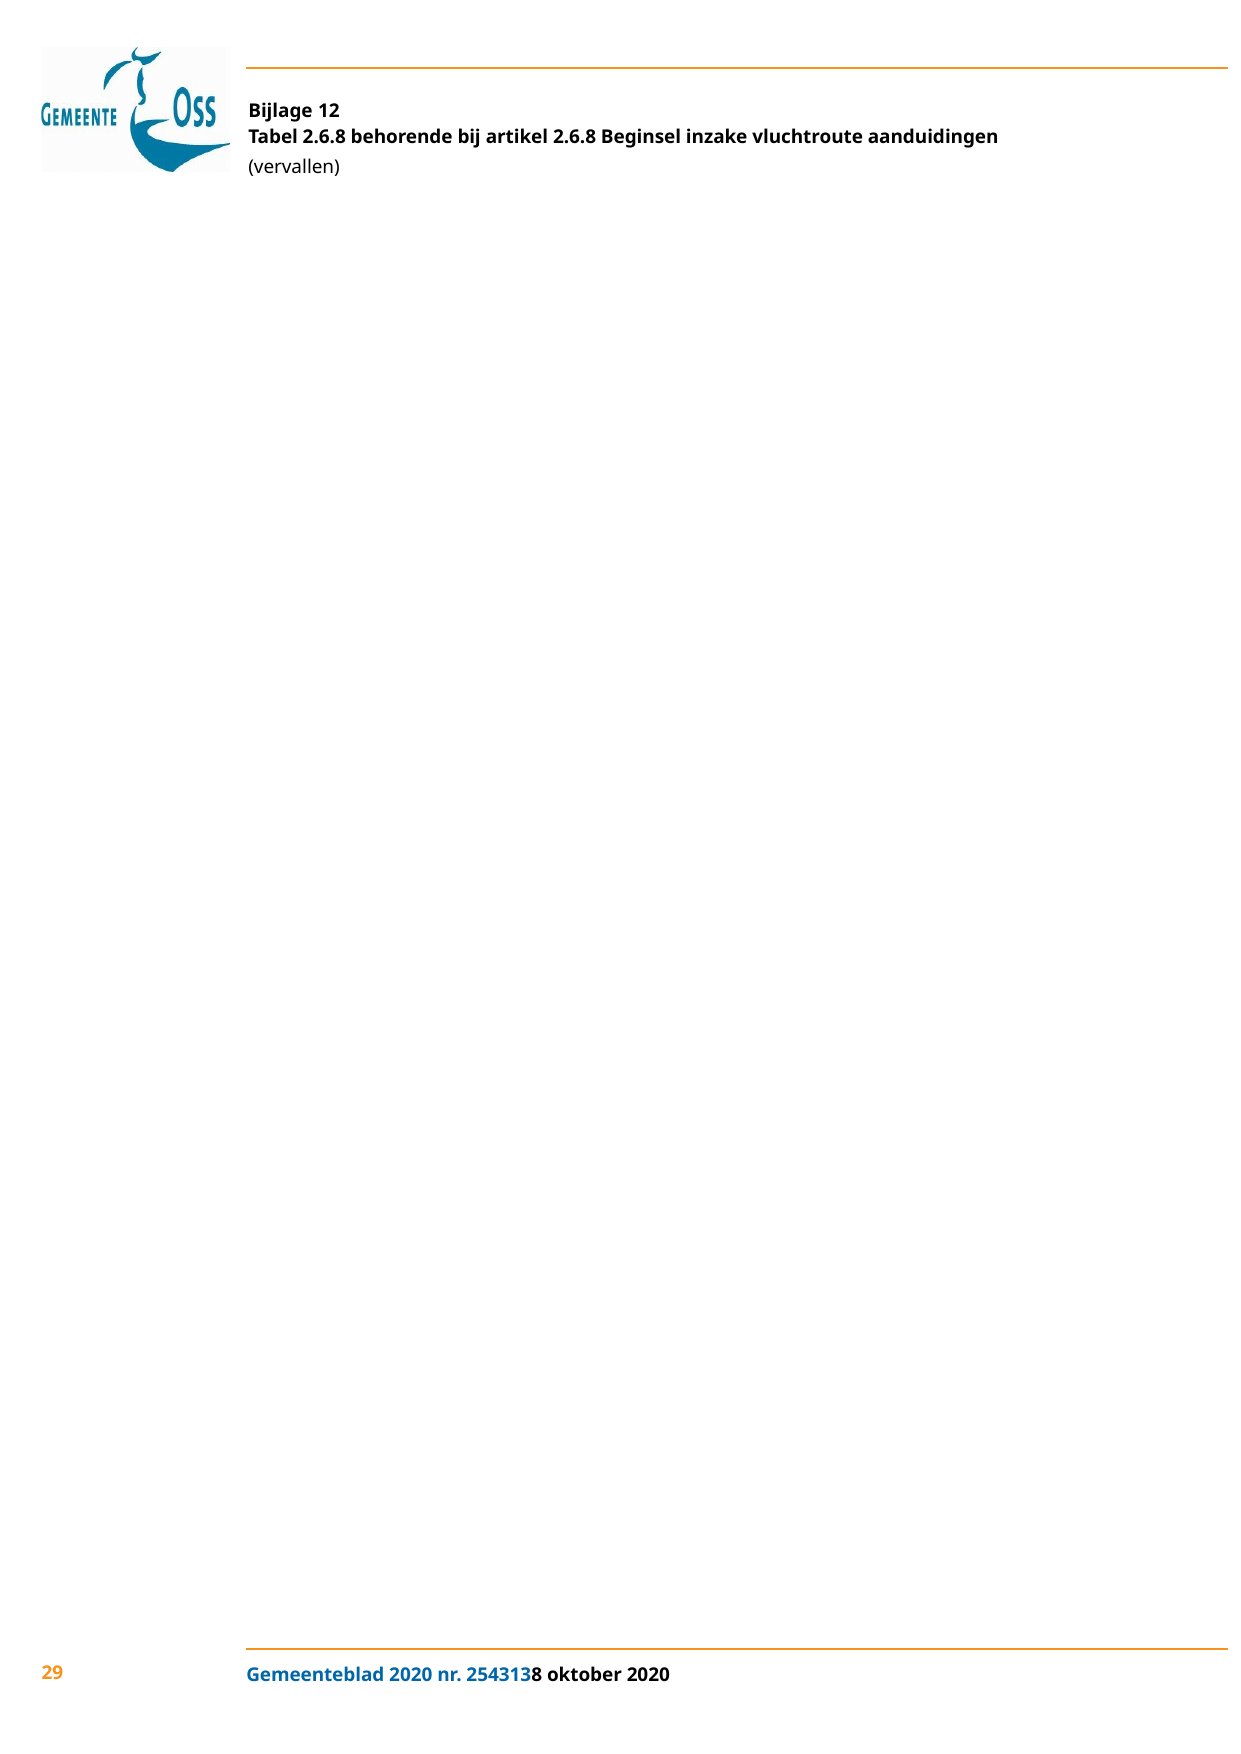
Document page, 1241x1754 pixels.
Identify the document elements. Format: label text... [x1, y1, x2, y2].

picture [41, 47, 231, 172]
text (vervallen) [248, 153, 1152, 179]
text Tabel 2.6.8 behorende bij artikel 2.6.8 Beginsel inzake vluchtroute aanduidingen [248, 123, 1152, 149]
text Bijlage 12 [248, 95, 1152, 123]
